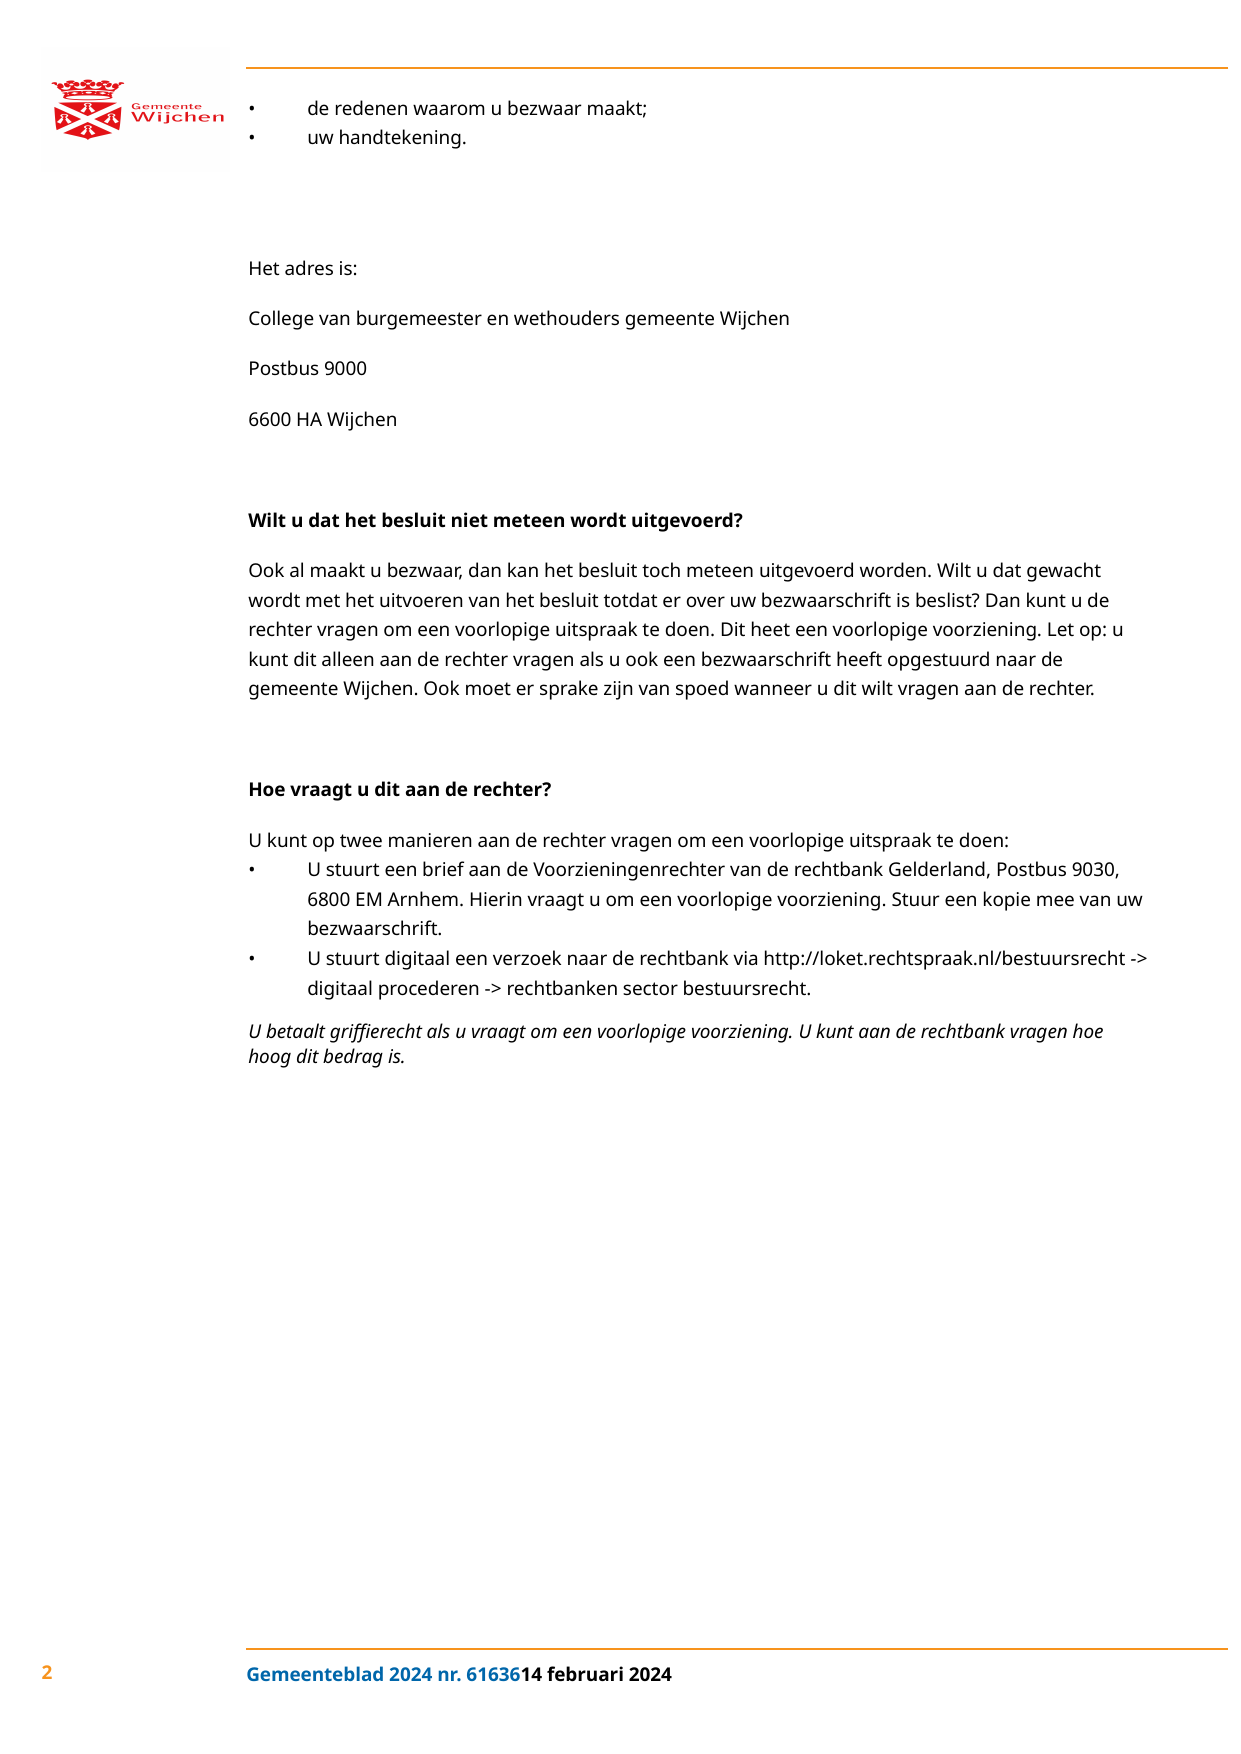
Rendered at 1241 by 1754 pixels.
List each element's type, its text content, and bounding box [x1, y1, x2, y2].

text 6600 HA Wijchen [248, 406, 1152, 432]
list de redenen waarom u bezwaar maakt; [248, 95, 1152, 121]
text College van burgemeester en wethouders gemeente Wijchen [248, 305, 1152, 331]
text Wilt u dat het besluit niet meteen wordt uitgevoerd? [248, 507, 1152, 533]
text Postbus 9000 [248, 356, 1152, 381]
text U betaalt griffierecht als u vraagt om een voorlopige voorziening. U kunt aan de rechtbank vragen hoe hoog dit bedrag is. [248, 1018, 1152, 1069]
picture [41, 47, 231, 172]
list U stuurt digitaal een verzoek naar de rechtbank via http://loket.rechtspraak.nl/bestuursrecht -> digitaal procederen -> rechtbanken sector bestuursrecht. [248, 945, 1152, 1001]
list uw handtekening. [248, 124, 1152, 150]
text Hoe vraagt u dit aan de rechter? [248, 776, 1152, 802]
text U kunt op twee manieren aan de rechter vragen om een voorlopige uitspraak te doen: [248, 827, 1152, 853]
text Het adres is: [248, 255, 1152, 281]
list U stuurt een brief aan de Voorzieningenrechter van de rechtbank Gelderland, Postbus 9030, 6800 EM Arnhem. Hierin vraagt u om een voorlopige voorziening. Stuur een kopie mee van uw bezwaarschrift. [248, 856, 1152, 941]
text Ook al maakt u bezwaar, dan kan het besluit toch meteen uitgevoerd worden. Wilt u dat gewacht wordt met het uitvoeren van het besluit totdat er over uw bezwaarschrift is beslist? Dan kunt u de rechter vragen om een voorlopige uitspraak te doen. Dit heet een voorlopige voorziening. Let op: u kunt dit alleen aan de rechter vragen als u ook een bezwaarschrift heeft opgestuurd naar de gemeente Wijchen. Ook moet er sprake zijn van spoed wanneer u dit wilt vragen aan de rechter. [248, 557, 1152, 701]
